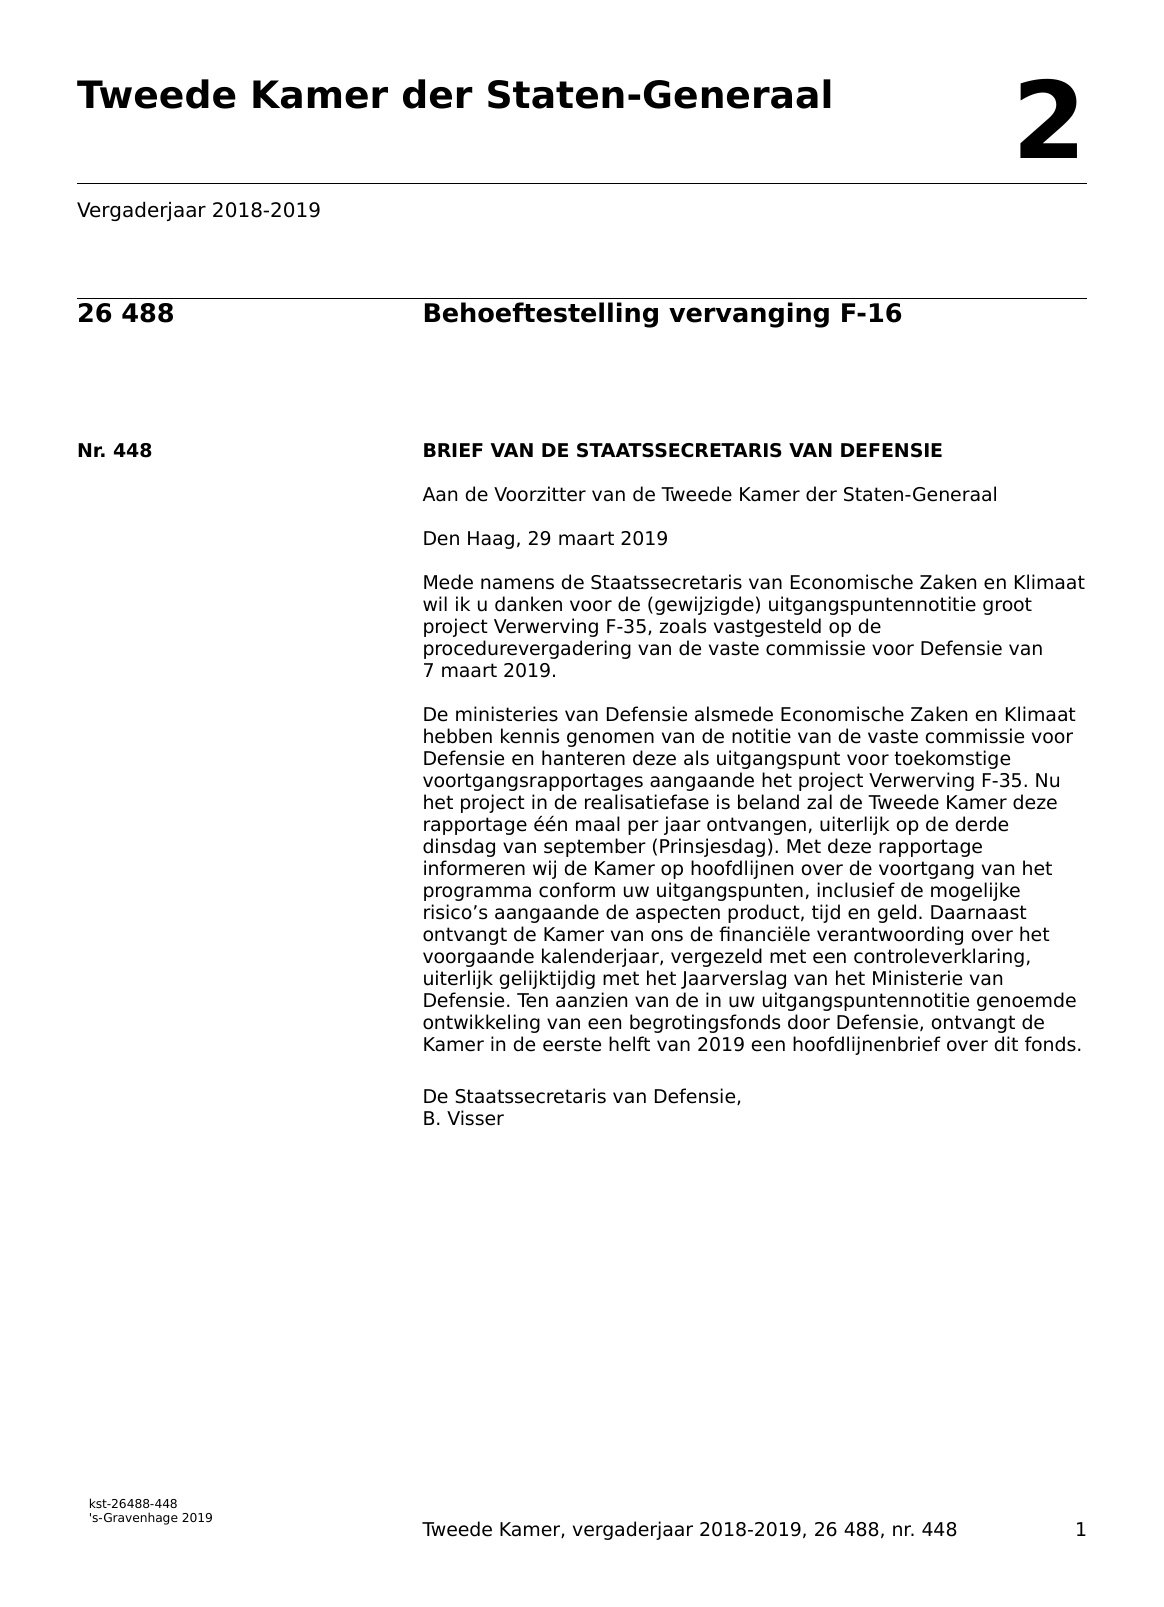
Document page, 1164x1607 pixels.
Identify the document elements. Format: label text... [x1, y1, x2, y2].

text Mede namens de Staatssecretaris van Economische Zaken en Klimaat wil ik u danken voor de (gewijzigde) uitgangspuntennotitie groot project Verwerving F-35, zoals vastgesteld op de procedurevergadering van de vaste commissie voor Defensie van 7 maart 2019. [422, 572, 1087, 682]
table_cell Vergaderjaar 2018-2019 [77, 184, 1087, 298]
table_header 2 [886, 59, 1087, 183]
text kst-26488-448 [88, 1497, 323, 1511]
subtitle Nr. 448 BRIEF VAN DE STAATSSECRETARIS VAN DEFENSIE [77, 440, 1087, 462]
text Den Haag, 29 maart 2019 [422, 528, 1087, 550]
text De ministeries van Defensie alsmede Economische Zaken en Klimaat hebben kennis genomen van de notitie van de vaste commissie voor Defensie en hanteren deze als uitgangspunt voor toekomstige voortgangsrapportages aangaande het project Verwerving F-35. Nu het project in de realisatiefase is beland zal de Tweede Kamer deze rapportage één maal per jaar ontvangen, uiterlijk op de derde dinsdag van september (Prinsjesdag). Met deze rapportage informeren wij de Kamer op hoofdlijnen over de voortgang van het programma conform uw uitgangspunten, inclusief de mogelijke risico’s aangaande de aspecten product, tijd en geld. Daarnaast ontvangt de Kamer van ons de financiële verantwoording over het voorgaande kalenderjaar, vergezeld met een controleverklaring, uiterlijk gelijktijdig met het Jaarverslag van het Ministerie van Defensie. Ten aanzien van de in uw uitgangspuntennotitie genoemde ontwikkeling van een begrotingsfonds door Defensie, ontvangt de Kamer in de eerste helft van 2019 een hoofdlijnenbrief over dit fonds. [422, 704, 1087, 1056]
table_header Tweede Kamer der Staten-Generaal [77, 59, 886, 183]
text Aan de Voorzitter van de Tweede Kamer der Staten-Generaal [422, 484, 1087, 506]
subtitle 26 488 Behoeftestelling vervanging F-16 [77, 299, 1087, 329]
text 's-Gravenhage 2019 [88, 1511, 323, 1525]
text De Staatssecretaris van Defensie, B. Visser [422, 1086, 1087, 1130]
